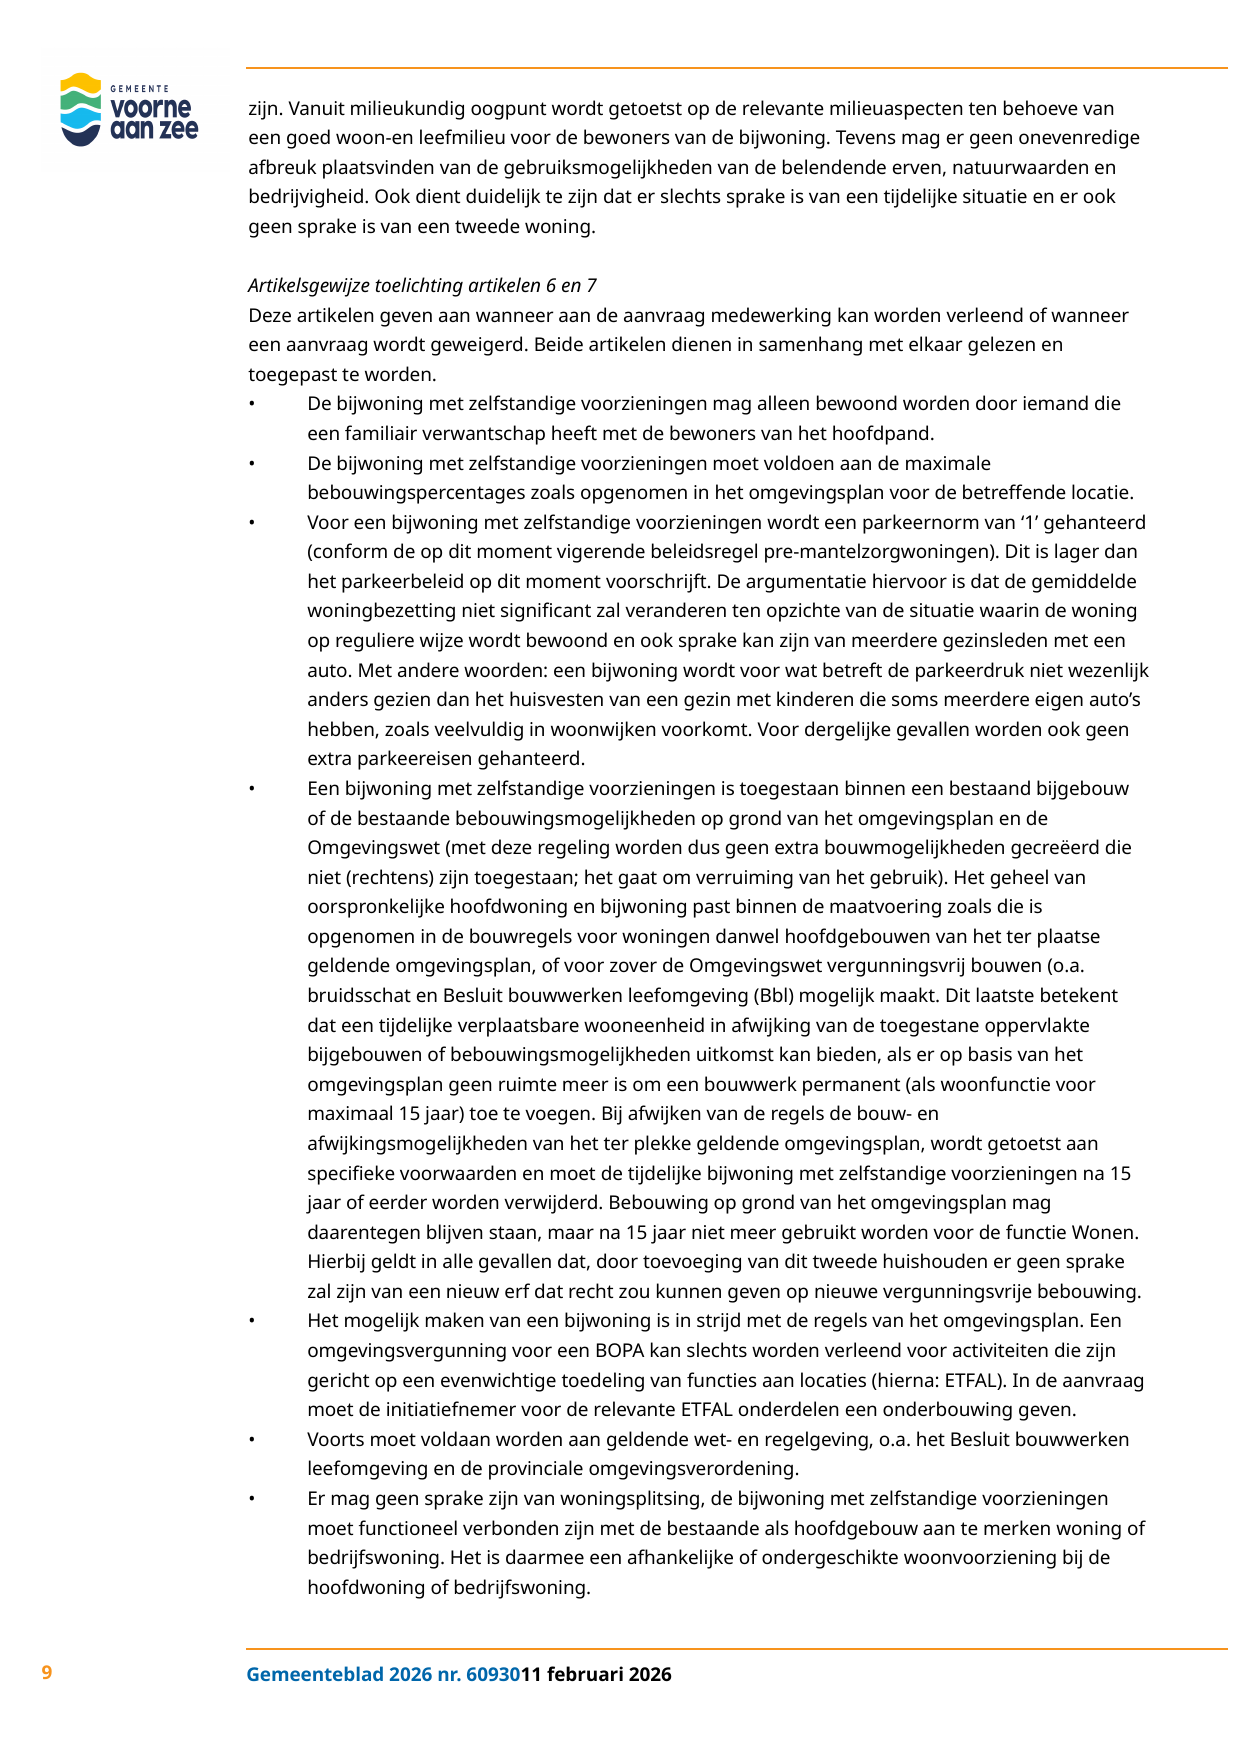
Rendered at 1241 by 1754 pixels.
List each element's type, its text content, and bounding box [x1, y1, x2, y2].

text Deze artikelen geven aan wanneer aan de aanvraag medewerking kan worden verleend of wanneer een aanvraag wordt geweigerd. Beide artikelen dienen in samenhang met elkaar gelezen en toegepast te worden. [248, 302, 1152, 387]
list De bijwoning met zelfstandige voorzieningen mag alleen bewoond worden door iemand die een familiair verwantschap heeft met de bewoners van het hoofdpand. [248, 391, 1152, 446]
list Een bijwoning met zelfstandige voorzieningen is toegestaan binnen een bestaand bijgebouw of de bestaande bebouwingsmogelijkheden op grond van het omgevingsplan en de Omgevingswet (met deze regeling worden dus geen extra bouwmogelijkheden gecreëerd die niet (rechtens) zijn toegestaan; het gaat om verruiming van het gebruik). Het geheel van oorspronkelijke hoofdwoning en bijwoning past binnen de maatvoering zoals die is opgenomen in de bouwregels voor woningen danwel hoofdgebouwen van het ter plaatse geldende omgevingsplan, of voor zover de Omgevingswet vergunningsvrij bouwen (o.a. bruidsschat en Besluit bouwwerken leefomgeving (Bbl) mogelijk maakt. Dit laatste betekent dat een tijdelijke verplaatsbare wooneenheid in afwijking van de toegestane oppervlakte bijgebouwen of bebouwingsmogelijkheden uitkomst kan bieden, als er op basis van het omgevingsplan geen ruimte meer is om een bouwwerk permanent (als woonfunctie voor maximaal 15 jaar) toe te voegen. Bij afwijken van de regels de bouw- en afwijkingsmogelijkheden van het ter plekke geldende omgevingsplan, wordt getoetst aan specifieke voorwaarden en moet de tijdelijke bijwoning met zelfstandige voorzieningen na 15 jaar of eerder worden verwijderd. Bebouwing op grond van het omgevingsplan mag daarentegen blijven staan, maar na 15 jaar niet meer gebruikt worden voor de functie Wonen. Hierbij geldt in alle gevallen dat, door toevoeging van dit tweede huishouden er geen sprake zal zijn van een nieuw erf dat recht zou kunnen geven op nieuwe vergunningsvrije bebouwing. [248, 775, 1152, 1304]
list Het mogelijk maken van een bijwoning is in strijd met de regels van het omgevingsplan. Een omgevingsvergunning voor een BOPA kan slechts worden verleend voor activiteiten die zijn gericht op een evenwichtige toedeling van functies aan locaties (hierna: ETFAL). In de aanvraag moet de initiatiefnemer voor de relevante ETFAL onderdelen een onderbouwing geven. [248, 1308, 1152, 1422]
list Voorts moet voldaan worden aan geldende wet- en regelgeving, o.a. het Besluit bouwwerken leefomgeving en de provinciale omgevingsverordening. [248, 1426, 1152, 1481]
text Artikelsgewijze toelichting artikelen 6 en 7 [248, 272, 1152, 298]
list Voor een bijwoning met zelfstandige voorzieningen wordt een parkeernorm van ‘1’ gehanteerd (conform de op dit moment vigerende beleidsregel pre-mantelzorgwoningen). Dit is lager dan het parkeerbeleid op dit moment voorschrijft. De argumentatie hiervoor is dat de gemiddelde woningbezetting niet significant zal veranderen ten opzichte van de situatie waarin de woning op reguliere wijze wordt bewoond en ook sprake kan zijn van meerdere gezinsleden met een auto. Met andere woorden: een bijwoning wordt voor wat betreft de parkeerdruk niet wezenlijk anders gezien dan het huisvesten van een gezin met kinderen die soms meerdere eigen auto’s hebben, zoals veelvuldig in woonwijken voorkomt. Voor dergelijke gevallen worden ook geen extra parkeereisen gehanteerd. [248, 509, 1152, 771]
picture [41, 47, 231, 172]
text zijn. Vanuit milieukundig oogpunt wordt getoetst op de relevante milieuaspecten ten behoeve van een goed woon-en leefmilieu voor de bewoners van de bijwoning. Tevens mag er geen onevenredige afbreuk plaatsvinden van de gebruiksmogelijkheden van de belendende erven, natuurwaarden en bedrijvigheid. Ook dient duidelijk te zijn dat er slechts sprake is van een tijdelijke situatie en er ook geen sprake is van een tweede woning. [248, 95, 1152, 239]
list Er mag geen sprake zijn van woningsplitsing, de bijwoning met zelfstandige voorzieningen moet functioneel verbonden zijn met de bestaande als hoofdgebouw aan te merken woning of bedrijfswoning. Het is daarmee een afhankelijke of ondergeschikte woonvoorziening bij de hoofdwoning of bedrijfswoning. [248, 1485, 1152, 1600]
list De bijwoning met zelfstandige voorzieningen moet voldoen aan de maximale bebouwingspercentages zoals opgenomen in het omgevingsplan voor de betreffende locatie. [248, 450, 1152, 505]
